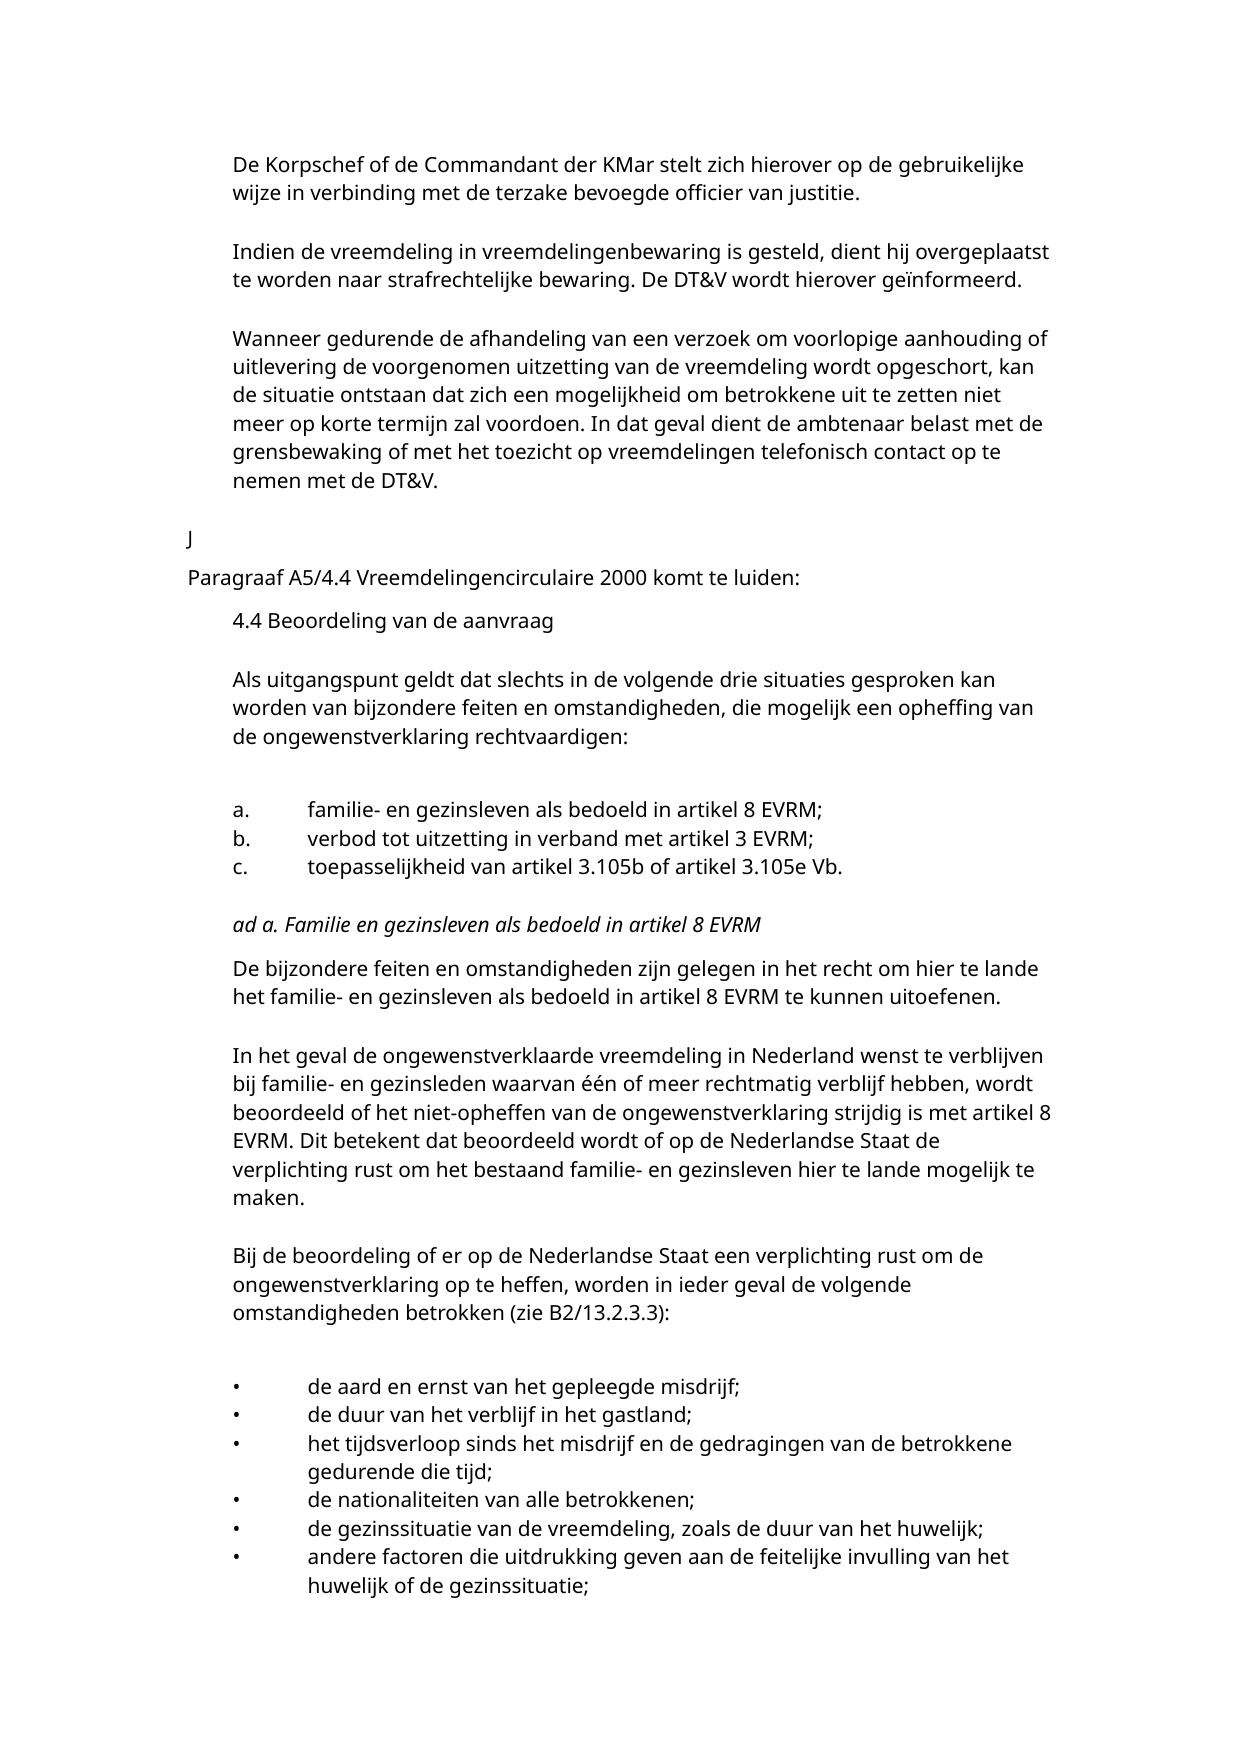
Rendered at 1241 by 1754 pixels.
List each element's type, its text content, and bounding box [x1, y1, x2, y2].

text Als uitgangspunt geldt dat slechts in de volgende drie situaties gesproken kan worden van bijzondere feiten en omstandigheden, die mogelijk een opheffing van de ongewenstverklaring rechtvaardigen: [232, 665, 1053, 750]
list familie- en gezinsleven als bedoeld in artikel 8 EVRM; [232, 795, 1053, 824]
text Paragraaf A5/4.4 Vreemdelingencirculaire 2000 komt te luiden: [187, 563, 1053, 592]
list de gezinssituatie van de vreemdeling, zoals de duur van het huwelijk; [232, 1514, 1053, 1542]
text Indien de vreemdeling in vreemdelingenbewaring is gesteld, dient hij overgeplaatst te worden naar strafrechtelijke bewaring. De DT&V wordt hierover geïnformeerd. [232, 237, 1053, 294]
list de nationaliteiten van alle betrokkenen; [232, 1486, 1053, 1514]
text J [187, 524, 1053, 551]
text Bij de beoordeling of er op de Nederlandse Staat een verplichting rust om de ongewenstverklaring op te heffen, worden in ieder geval de volgende omstandigheden betrokken (zie B2/13.2.3.3): [232, 1242, 1053, 1327]
list toepasselijkheid van artikel 3.105b of artikel 3.105e Vb. [232, 852, 1053, 881]
subtitle 4.4 Beoordeling van de aanvraag [232, 607, 1053, 635]
text Wanneer gedurende de afhandeling van een verzoek om voorlopige aanhouding of uitlevering de voorgenomen uitzetting van de vreemdeling wordt opgeschort, kan de situatie ontstaan dat zich een mogelijkheid om betrokkene uit te zetten niet meer op korte termijn zal voordoen. In dat geval dient de ambtenaar belast met de grensbewaking of met het toezicht op vreemdelingen telefonisch contact op te nemen met de DT&V. [232, 324, 1053, 494]
list verbod tot uitzetting in verband met artikel 3 EVRM; [232, 824, 1053, 852]
list de duur van het verblijf in het gastland; [232, 1400, 1053, 1429]
list andere factoren die uitdrukking geven aan de feitelijke invulling van het huwelijk of de gezinssituatie; [232, 1542, 1053, 1599]
list het tijdsverloop sinds het misdrijf en de gedragingen van de betrokkene gedurende die tijd; [232, 1429, 1053, 1486]
text De Korpschef of de Commandant der KMar stelt zich hierover op de gebruikelijke wijze in verbinding met de terzake bevoegde officier van justitie. [232, 150, 1053, 207]
list de aard en ernst van het gepleegde misdrijf; [232, 1372, 1053, 1400]
text De bijzondere feiten en omstandigheden zijn gelegen in het recht om hier te lande het familie- en gezinsleven als bedoeld in artikel 8 EVRM te kunnen uitoefenen. [232, 954, 1053, 1011]
text In het geval de ongewenstverklaarde vreemdeling in Nederland wenst te verblijven bij familie- en gezinsleden waarvan één of meer rechtmatig verblijf hebben, wordt beoordeeld of het niet-opheffen van de ongewenstverklaring strijdig is met artikel 8 EVRM. Dit betekent dat beoordeeld wordt of op de Nederlandse Staat de verplichting rust om het bestaand familie- en gezinsleven hier te lande mogelijk te maken. [232, 1041, 1053, 1212]
text ad a. Familie en gezinsleven als bedoeld in artikel 8 EVRM [232, 911, 1053, 939]
